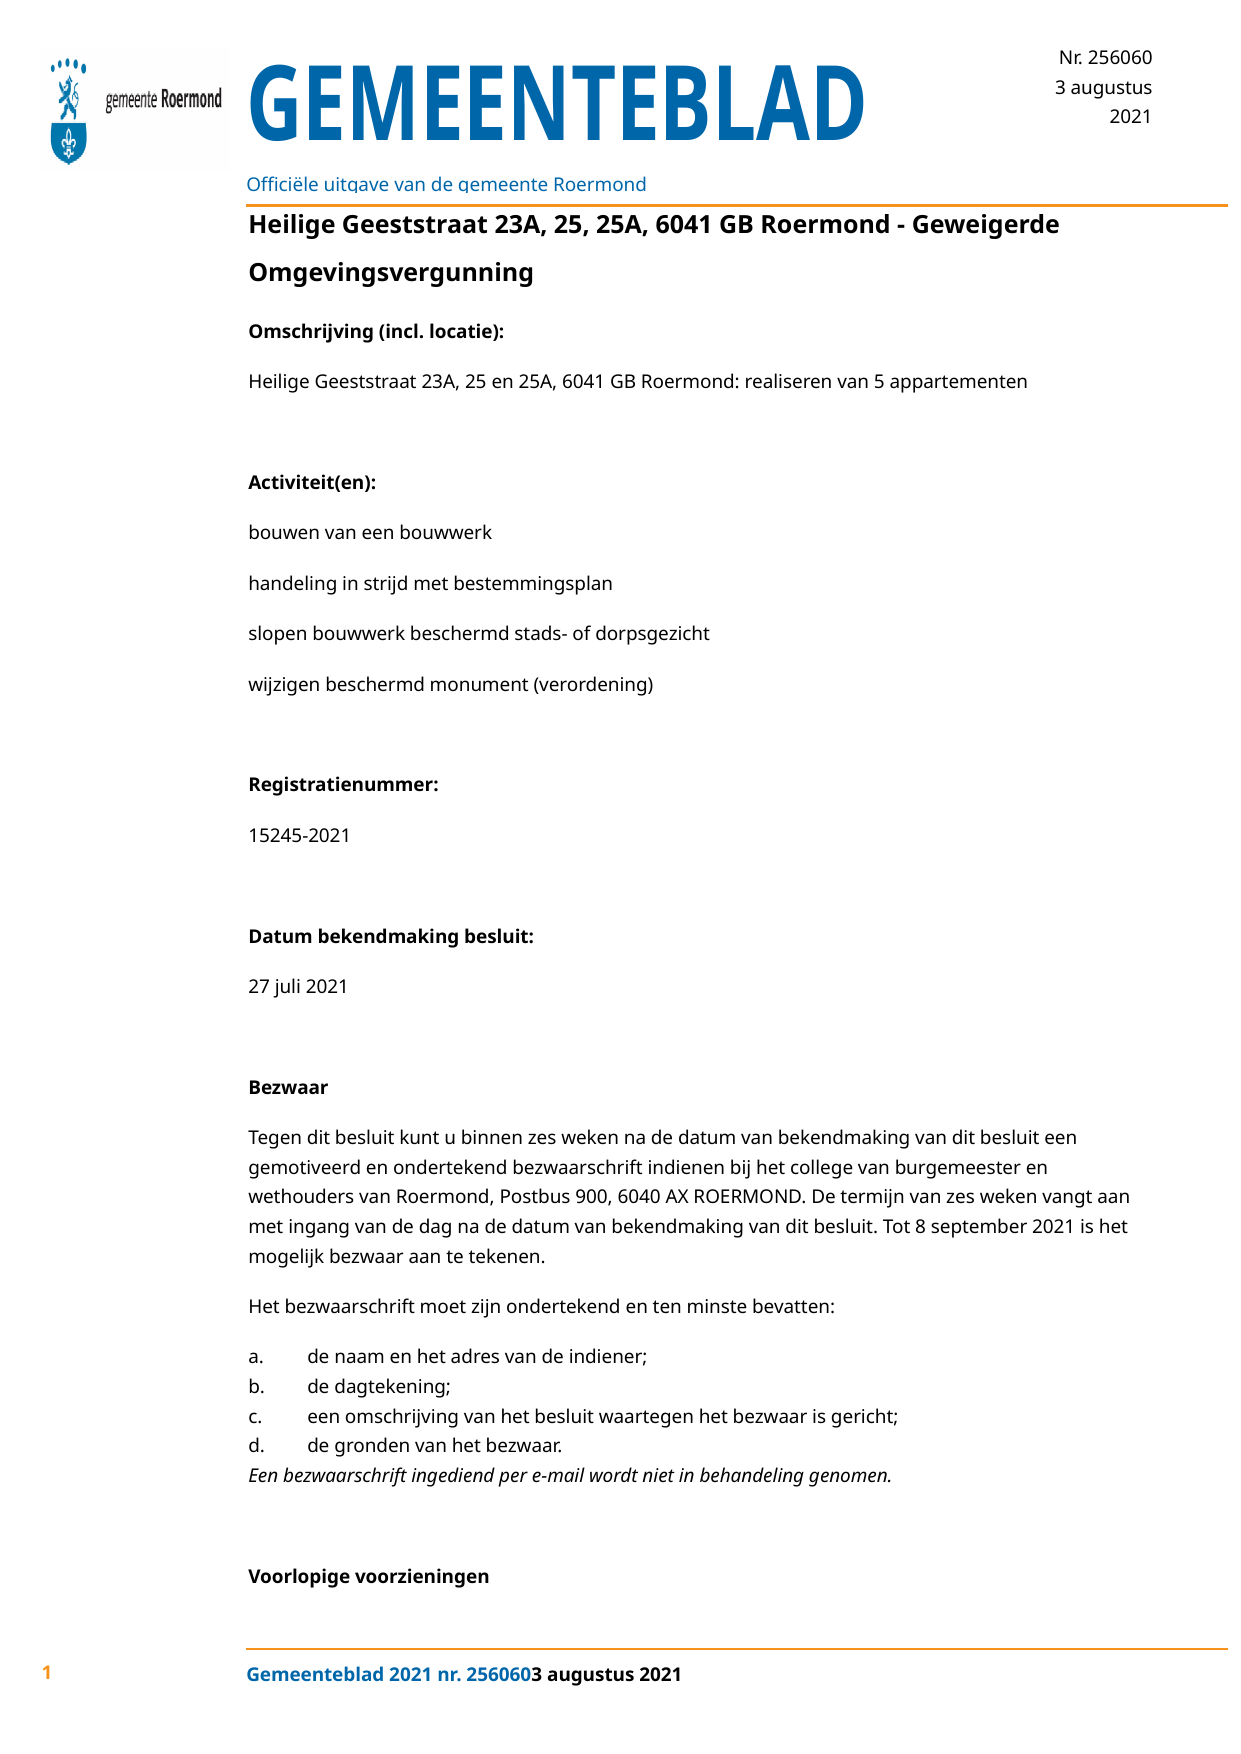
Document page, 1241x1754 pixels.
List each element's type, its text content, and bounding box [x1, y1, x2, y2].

list de naam en het adres van de indiener; [248, 1344, 1152, 1369]
text Omschrijving (incl. locatie): [248, 318, 1152, 344]
text Heilige Geeststraat 23A, 25 en 25A, 6041 GB Roermond: realiseren van 5 appartementen [248, 368, 1152, 394]
text Voorlopige voorzieningen [248, 1563, 1152, 1589]
text Het bezwaarschrift moet zijn ondertekend en ten minste bevatten: [248, 1293, 1152, 1319]
picture [41, 47, 231, 172]
text 15245-2021 [248, 822, 1152, 848]
text Datum bekendmaking besluit: [248, 923, 1152, 949]
text Activiteit(en): [248, 469, 1152, 495]
text Heilige Geeststraat 23A, 25, 25A, 6041 GB Roermond - Geweigerde Omgevingsvergunning [248, 207, 1152, 288]
text Bezwaar [248, 1074, 1152, 1100]
text Een bezwaarschrift ingediend per e-mail wordt niet in behandeling genomen. [248, 1462, 1152, 1488]
text Registratienummer: [248, 772, 1152, 797]
text 27 juli 2021 [248, 973, 1152, 999]
text handeling in strijd met bestemmingsplan [248, 570, 1152, 596]
list de dagtekening; [248, 1373, 1152, 1399]
text bouwen van een bouwwerk [248, 519, 1152, 545]
text Tegen dit besluit kunt u binnen zes weken na de datum van bekendmaking van dit besluit een gemotiveerd en ondertekend bezwaarschrift indienen bij het college van burgemeester en wethouders van Roermond, Postbus 900, 6040 AX ROERMOND. De termijn van zes weken vangt aan met ingang van de dag na de datum van bekendmaking van dit besluit. Tot 8 september 2021 is het mogelijk bezwaar aan te tekenen. [248, 1124, 1152, 1269]
text slopen bouwwerk beschermd stads- of dorpsgezicht [248, 620, 1152, 646]
list de gronden van het bezwaar. [248, 1432, 1152, 1458]
text wijzigen beschermd monument (verordening) [248, 671, 1152, 697]
list een omschrijving van het besluit waartegen het bezwaar is gericht; [248, 1403, 1152, 1429]
